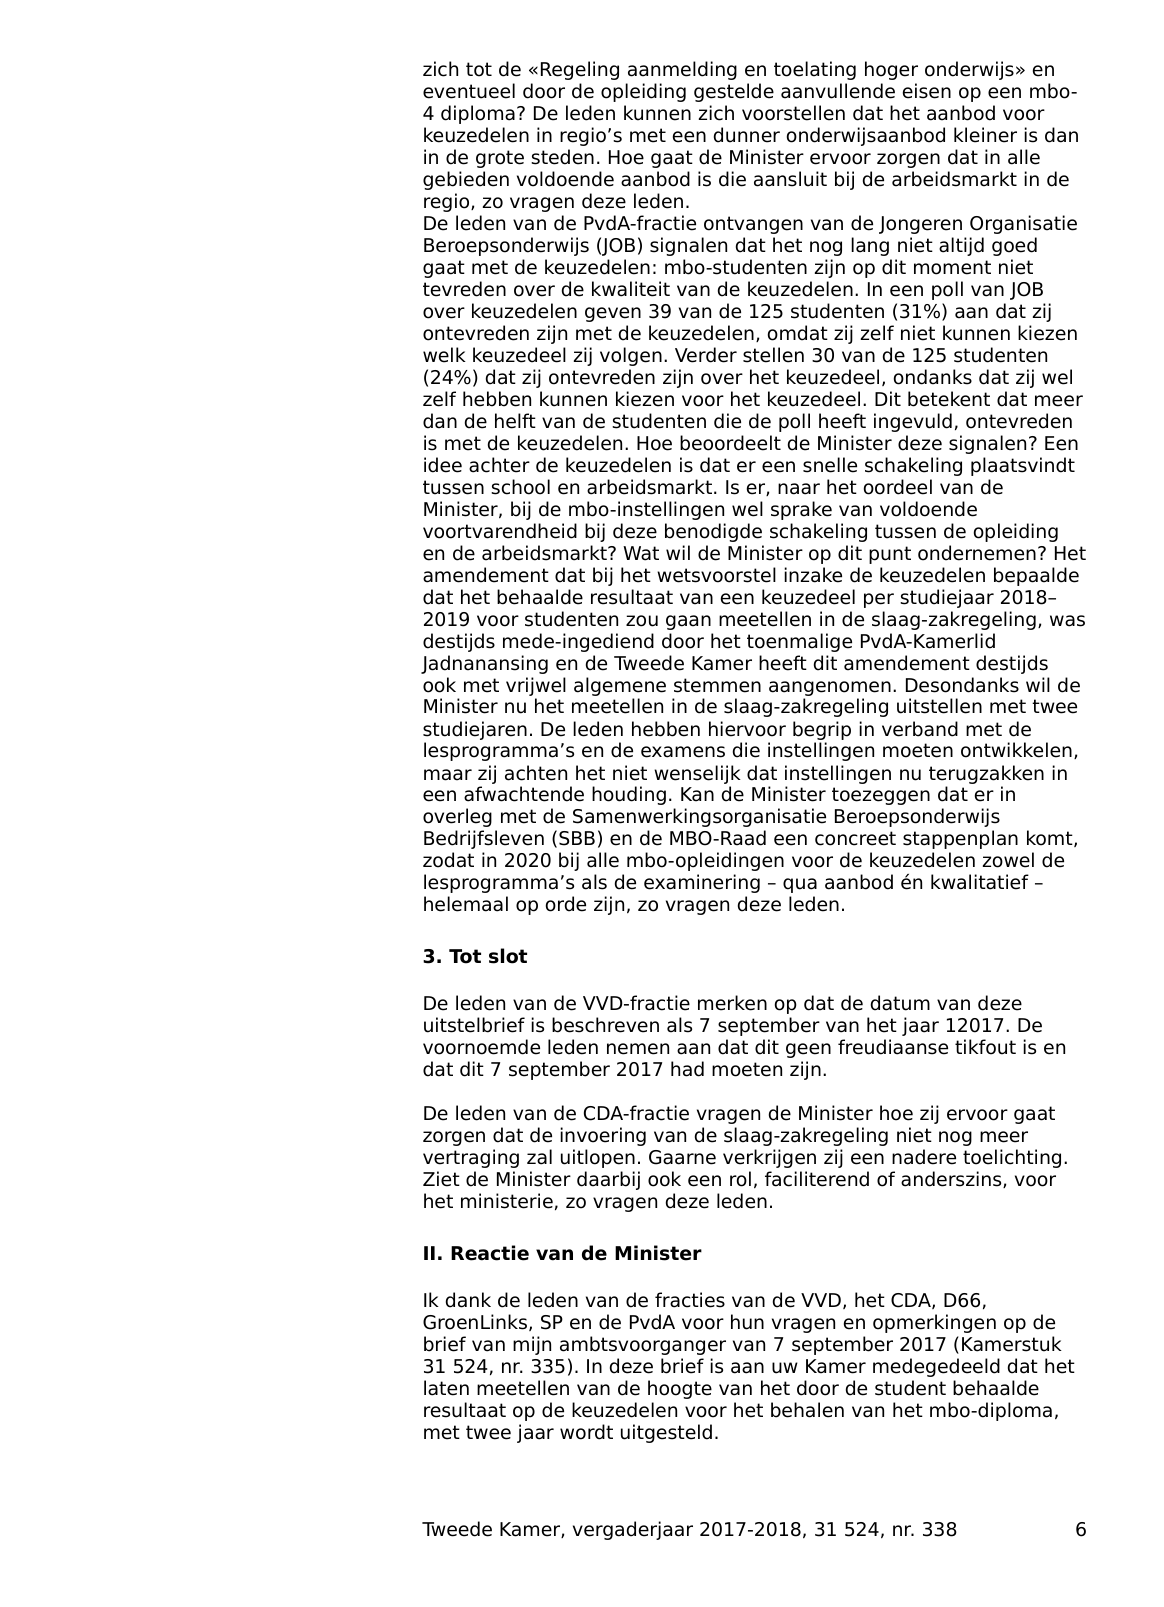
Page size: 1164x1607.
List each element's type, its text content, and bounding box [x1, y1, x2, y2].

text De leden van de VVD-fractie merken op dat de datum van deze uitstelbrief is beschreven als 7 september van het jaar 12017. De voornoemde leden nemen aan dat dit geen freudiaanse tikfout is en dat dit 7 september 2017 had moeten zijn. [422, 993, 1087, 1081]
text Ik dank de leden van de fracties van de VVD, het CDA, D66, GroenLinks, SP en de PvdA voor hun vragen en opmerkingen op de brief van mijn ambtsvoorganger van 7 september 2017 (Kamerstuk 31 524, nr. 335). In deze brief is aan uw Kamer medegedeeld dat het laten meetellen van de hoogte van het door de student behaalde resultaat op de keuzedelen voor het behalen van het mbo-diploma, met twee jaar wordt uitgesteld. [422, 1290, 1087, 1444]
text zich tot de «Regeling aanmelding en toelating hoger onderwijs» en eventueel door de opleiding gestelde aanvullende eisen op een mbo-4 diploma? De leden kunnen zich voorstellen dat het aanbod voor keuzedelen in regio’s met een dunner onderwijsaanbod kleiner is dan in de grote steden. Hoe gaat de Minister ervoor zorgen dat in alle gebieden voldoende aanbod is die aansluit bij de arbeidsmarkt in de regio, zo vragen deze leden. [422, 59, 1087, 213]
subtitle 3. Tot slot [422, 946, 1087, 968]
subtitle II. Reactie van de Minister [422, 1243, 1087, 1265]
text De leden van de PvdA-fractie ontvangen van de Jongeren Organisatie Beroepsonderwijs (JOB) signalen dat het nog lang niet altijd goed gaat met de keuzedelen: mbo-studenten zijn op dit moment niet tevreden over de kwaliteit van de keuzedelen. In een poll van JOB over keuzedelen geven 39 van de 125 studenten (31%) aan dat zij ontevreden zijn met de keuzedelen, omdat zij zelf niet kunnen kiezen welk keuzedeel zij volgen. Verder stellen 30 van de 125 studenten (24%) dat zij ontevreden zijn over het keuzedeel, ondanks dat zij wel zelf hebben kunnen kiezen voor het keuzedeel. Dit betekent dat meer dan de helft van de studenten die de poll heeft ingevuld, ontevreden is met de keuzedelen. Hoe beoordeelt de Minister deze signalen? Een idee achter de keuzedelen is dat er een snelle schakeling plaatsvindt tussen school en arbeidsmarkt. Is er, naar het oordeel van de Minister, bij de mbo-instellingen wel sprake van voldoende voortvarendheid bij deze benodigde schakeling tussen de opleiding en de arbeidsmarkt? Wat wil de Minister op dit punt ondernemen? Het amendement dat bij het wetsvoorstel inzake de keuzedelen bepaalde dat het behaalde resultaat van een keuzedeel per studiejaar 2018–2019 voor studenten zou gaan meetellen in de slaag-zakregeling, was destijds mede-ingediend door het toenmalige PvdA-Kamerlid Jadnanansing en de Tweede Kamer heeft dit amendement destijds ook met vrijwel algemene stemmen aangenomen. Desondanks wil de Minister nu het meetellen in de slaag-zakregeling uitstellen met twee studiejaren. De leden hebben hiervoor begrip in verband met de lesprogramma’s en de examens die instellingen moeten ontwikkelen, maar zij achten het niet wenselijk dat instellingen nu terugzakken in een afwachtende houding. Kan de Minister toezeggen dat er in overleg met de Samenwerkingsorganisatie Beroepsonderwijs Bedrijfsleven (SBB) en de MBO-Raad een concreet stappenplan komt, zodat in 2020 bij alle mbo-opleidingen voor de keuzedelen zowel de lesprogramma’s als de examinering – qua aanbod én kwalitatief – helemaal op orde zijn, zo vragen deze leden. [422, 213, 1087, 916]
text De leden van de CDA-fractie vragen de Minister hoe zij ervoor gaat zorgen dat de invoering van de slaag-zakregeling niet nog meer vertraging zal uitlopen. Gaarne verkrijgen zij een nadere toelichting. Ziet de Minister daarbij ook een rol, faciliterend of anderszins, voor het ministerie, zo vragen deze leden. [422, 1103, 1087, 1213]
